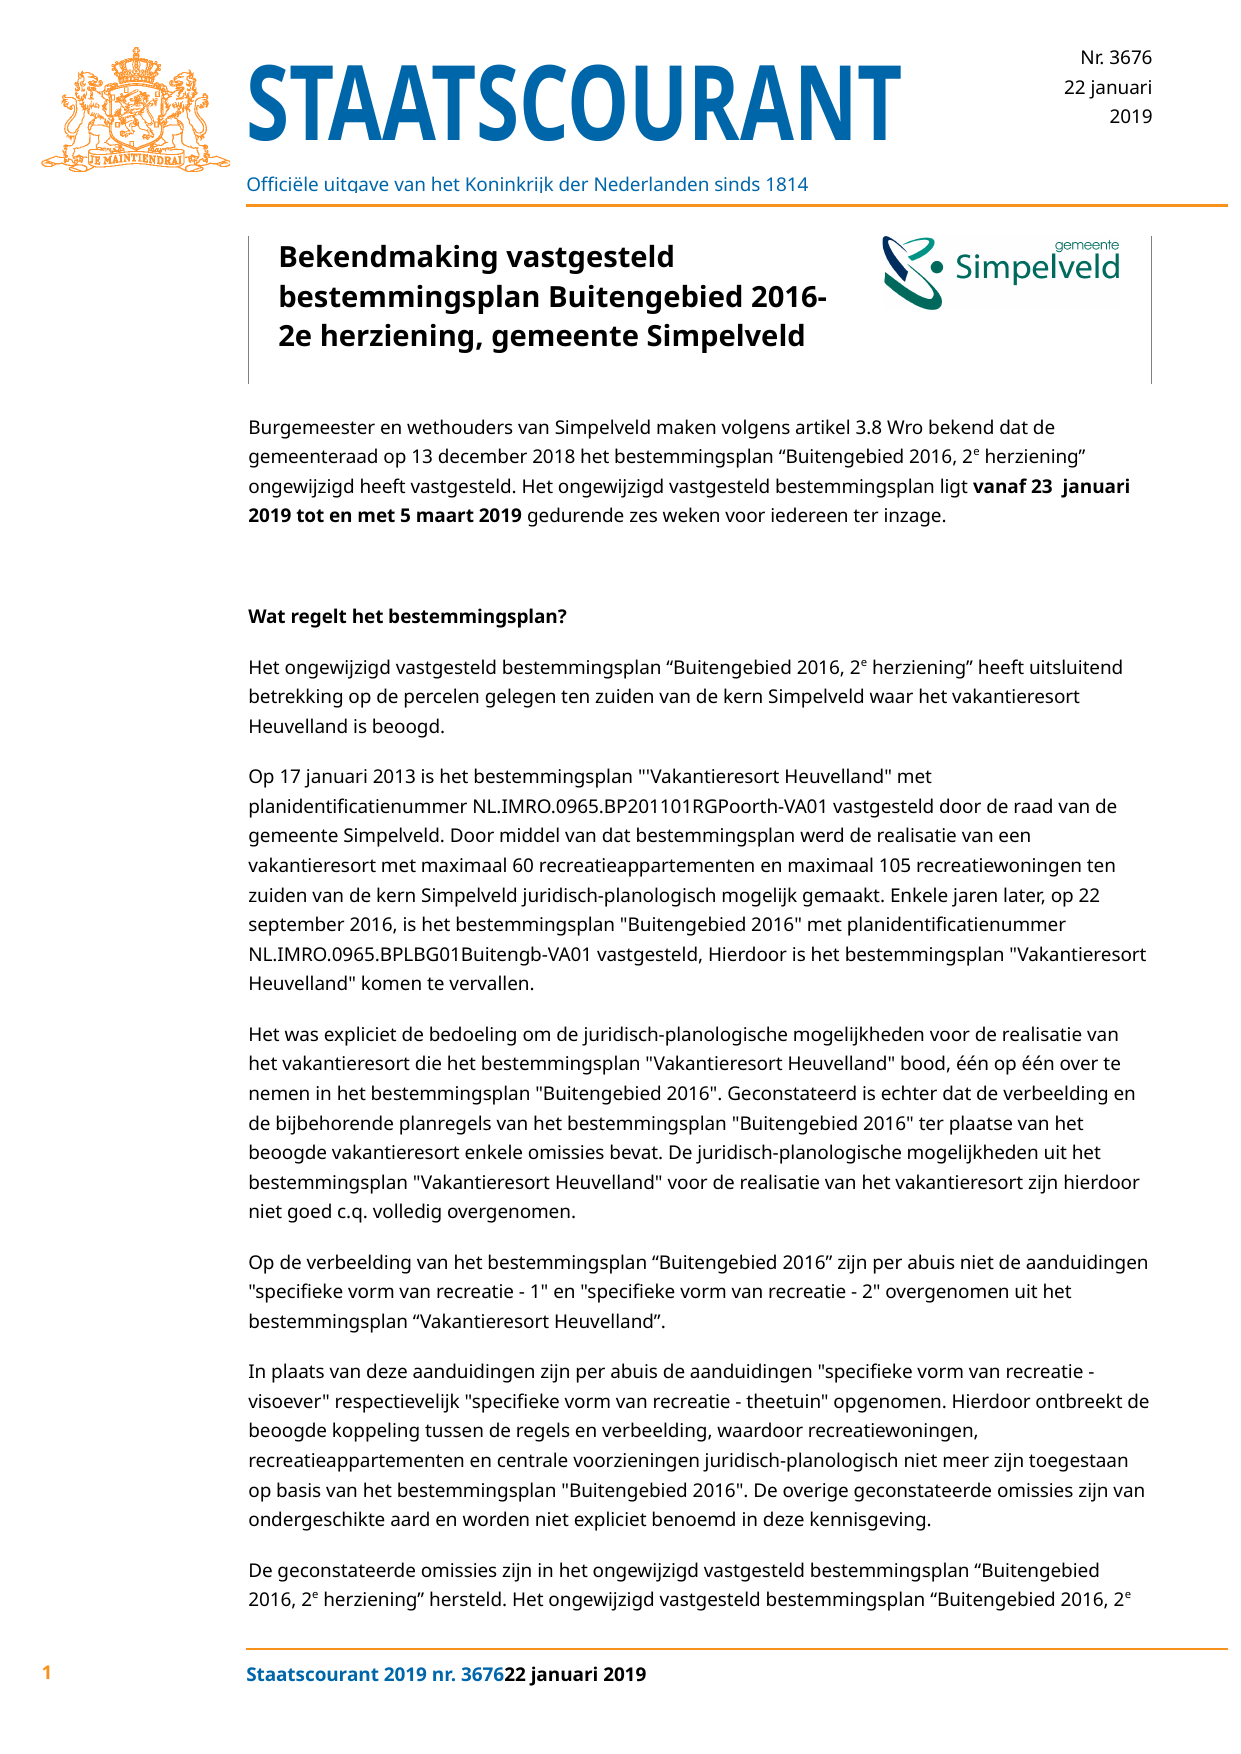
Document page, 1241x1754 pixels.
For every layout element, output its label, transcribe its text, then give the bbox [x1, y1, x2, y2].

text De geconstateerde omissies zijn in het ongewijzigd vastgesteld bestemmingsplan “Buitengebied 2016, 2e herziening” hersteld. Het ongewijzigd vastgesteld bestemmingsplan “Buitengebied 2016, 2e [248, 1557, 1152, 1612]
text In plaats van deze aanduidingen zijn per abuis de aanduidingen "specifieke vorm van recreatie - visoever" respectievelijk "specifieke vorm van recreatie - theetuin" opgenomen. Hierdoor ontbreekt de beoogde koppeling tussen de regels en verbeelding, waardoor recreatiewoningen, recreatieappartementen en centrale voorzieningen juridisch-planologisch niet meer zijn toegestaan op basis van het bestemmingsplan "Buitengebied 2016". De overige geconstateerde omissies zijn van ondergeschikte aard en worden niet expliciet benoemd in deze kennisgeving. [248, 1358, 1152, 1532]
table_header [850, 236, 882, 309]
table_header Bekendmaking vastgesteld bestemmingsplan Buitengebied 2016-2e herziening, gemeente Simpelveld [249, 236, 850, 384]
table_header [1119, 236, 1151, 309]
text Op de verbeelding van het bestemmingsplan “Buitengebied 2016” zijn per abuis niet de aanduidingen "specifieke vorm van recreatie - 1" en "specifieke vorm van recreatie - 2" overgenomen uit het bestemmingsplan “Vakantieresort Heuvelland”. [248, 1249, 1152, 1334]
text Op 17 januari 2013 is het bestemmingsplan "'Vakantieresort Heuvelland" met planidentificatienummer NL.IMRO.0965.BP201101RGPoorth-VA01 vastgesteld door de raad van de gemeente Simpelveld. Door middel van dat bestemmingsplan werd de realisatie van een vakantieresort met maximaal 60 recreatieappartementen en maximaal 105 recreatiewoningen ten zuiden van de kern Simpelveld juridisch-planologisch mogelijk gemaakt. Enkele jaren later, op 22 september 2016, is het bestemmingsplan "Buitengebied 2016" met planidentificatienummer NL.IMRO.0965.BPLBG01Buitengb-VA01 vastgesteld, Hierdoor is het bestemmingsplan "Vakantieresort Heuvelland" komen te vervallen. [248, 763, 1152, 996]
picture [41, 47, 231, 172]
picture [882, 236, 1119, 310]
text Het ongewijzigd vastgesteld bestemmingsplan “Buitengebied 2016, 2e herziening” heeft uitsluitend betrekking op de percelen gelegen ten zuiden van de kern Simpelveld waar het vakantieresort Heuvelland is beoogd. [248, 654, 1152, 739]
table_header [850, 310, 1151, 384]
text Het was expliciet de bedoeling om de juridisch-planologische mogelijkheden voor de realisatie van het vakantieresort die het bestemmingsplan "Vakantieresort Heuvelland" bood, één op één over te nemen in het bestemmingsplan "Buitengebied 2016". Geconstateerd is echter dat de verbeelding en de bijbehorende planregels van het bestemmingsplan "Buitengebied 2016" ter plaatse van het beoogde vakantieresort enkele omissies bevat. De juridisch-planologische mogelijkheden uit het bestemmingsplan "Vakantieresort Heuvelland" voor de realisatie van het vakantieresort zijn hierdoor niet goed c.q. volledig overgenomen. [248, 1021, 1152, 1224]
text Burgemeester en wethouders van Simpelveld maken volgens artikel 3.8 Wro bekend dat de gemeenteraad op 13 december 2018 het bestemmingsplan “Buitengebied 2016, 2e herziening” ongewijzigd heeft vastgesteld. Het ongewijzigd vastgesteld bestemmingsplan ligt vanaf 23 januari 2019 tot en met 5 maart 2019 gedurende zes weken voor iedereen ter inzage. [248, 414, 1152, 528]
text Wat regelt het bestemmingsplan? [248, 603, 1152, 629]
